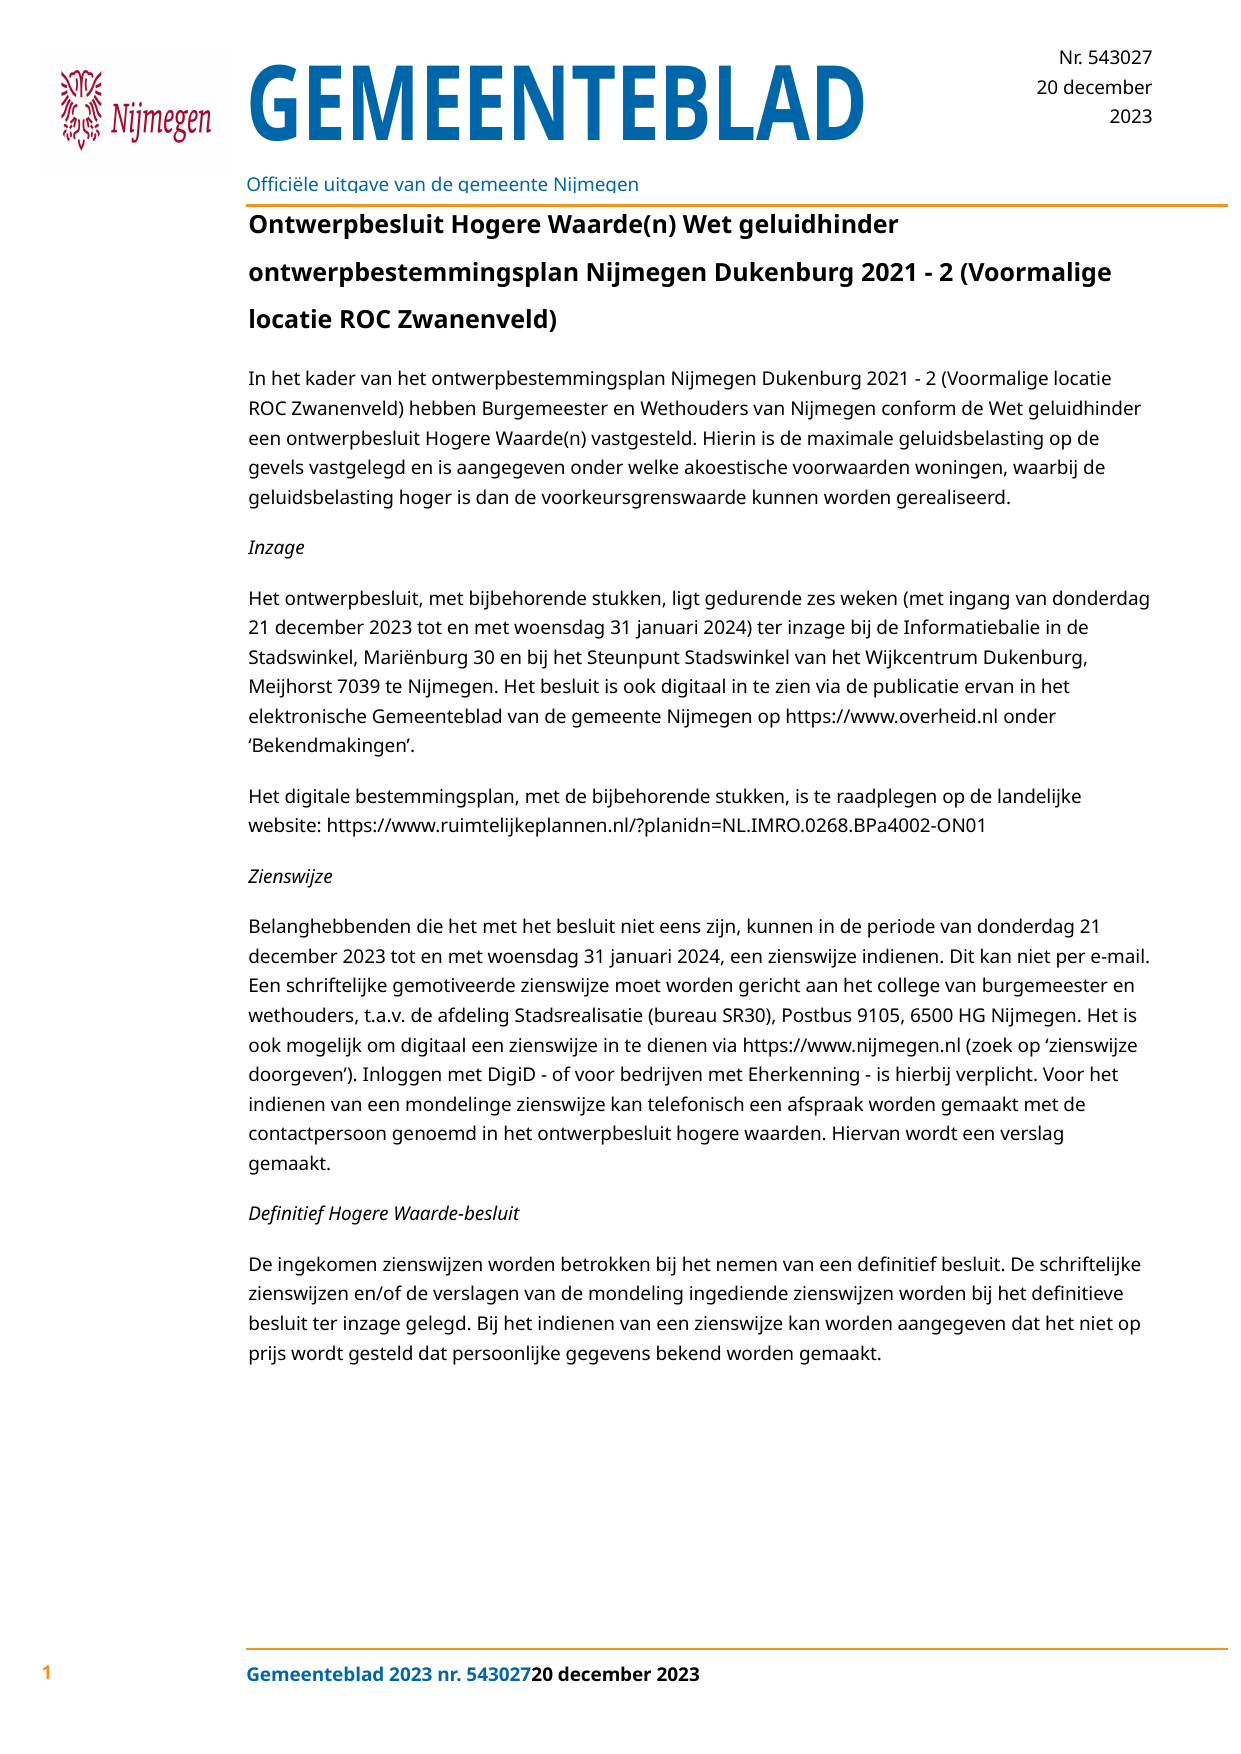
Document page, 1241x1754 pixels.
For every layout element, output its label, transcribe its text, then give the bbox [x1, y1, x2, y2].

text Belanghebbenden die het met het besluit niet eens zijn, kunnen in de periode van donderdag 21 december 2023 tot en met woensdag 31 januari 2024, een zienswijze indienen. Dit kan niet per e-mail. Een schriftelijke gemotiveerde zienswijze moet worden gericht aan het college van burgemeester en wethouders, t.a.v. de afdeling Stadsrealisatie (bureau SR30), Postbus 9105, 6500 HG Nijmegen. Het is ook mogelijk om digitaal een zienswijze in te dienen via https://www.nijmegen.nl (zoek op ‘zienswijze doorgeven’). Inloggen met DigiD - of voor bedrijven met Eherkenning - is hierbij verplicht. Voor het indienen van een mondelinge zienswijze kan telefonisch een afspraak worden gemaakt met de contactpersoon genoemd in het ontwerpbesluit hogere waarden. Hiervan wordt een verslag gemaakt. [248, 913, 1152, 1176]
text Zienswijze [248, 863, 1152, 889]
text Het digitale bestemmingsplan, met de bijbehorende stukken, is te raadplegen op de landelijke website: https://www.ruimtelijkeplannen.nl/?planidn=NL.IMRO.0268.BPa4002-ON01 [248, 783, 1152, 838]
picture [41, 47, 231, 172]
text De ingekomen zienswijzen worden betrokken bij het nemen van een definitief besluit. De schriftelijke zienswijzen en/of de verslagen van de mondeling ingediende zienswijzen worden bij het definitieve besluit ter inzage gelegd. Bij het indienen van een zienswijze kan worden aangegeven dat het niet op prijs wordt gesteld dat persoonlijke gegevens bekend worden gemaakt. [248, 1251, 1152, 1365]
text In het kader van het ontwerpbestemmingsplan Nijmegen Dukenburg 2021 - 2 (Voormalige locatie ROC Zwanenveld) hebben Burgemeester en Wethouders van Nijmegen conform de Wet geluidhinder een ontwerpbesluit Hogere Waarde(n) vastgesteld. Hierin is de maximale geluidsbelasting op de gevels vastgelegd en is aangegeven onder welke akoestische voorwaarden woningen, waarbij de geluidsbelasting hoger is dan de voorkeursgrenswaarde kunnen worden gerealiseerd. [248, 366, 1152, 509]
text Het ontwerpbesluit, met bijbehorende stukken, ligt gedurende zes weken (met ingang van donderdag 21 december 2023 tot en met woensdag 31 januari 2024) ter inzage bij de Informatiebalie in de Stadswinkel, Mariënburg 30 en bij het Steunpunt Stadswinkel van het Wijkcentrum Dukenburg, Meijhorst 7039 te Nijmegen. Het besluit is ook digitaal in te zien via de publicatie ervan in het elektronische Gemeenteblad van de gemeente Nijmegen op https://www.overheid.nl onder ‘Bekendmakingen’. [248, 585, 1152, 758]
text Inzage [248, 534, 1152, 560]
text Ontwerpbesluit Hogere Waarde(n) Wet geluidhinder ontwerpbestemmingsplan Nijmegen Dukenburg 2021 - 2 (Voormalige locatie ROC Zwanenveld) [248, 207, 1152, 336]
text Definitief Hogere Waarde-besluit [248, 1201, 1152, 1226]
